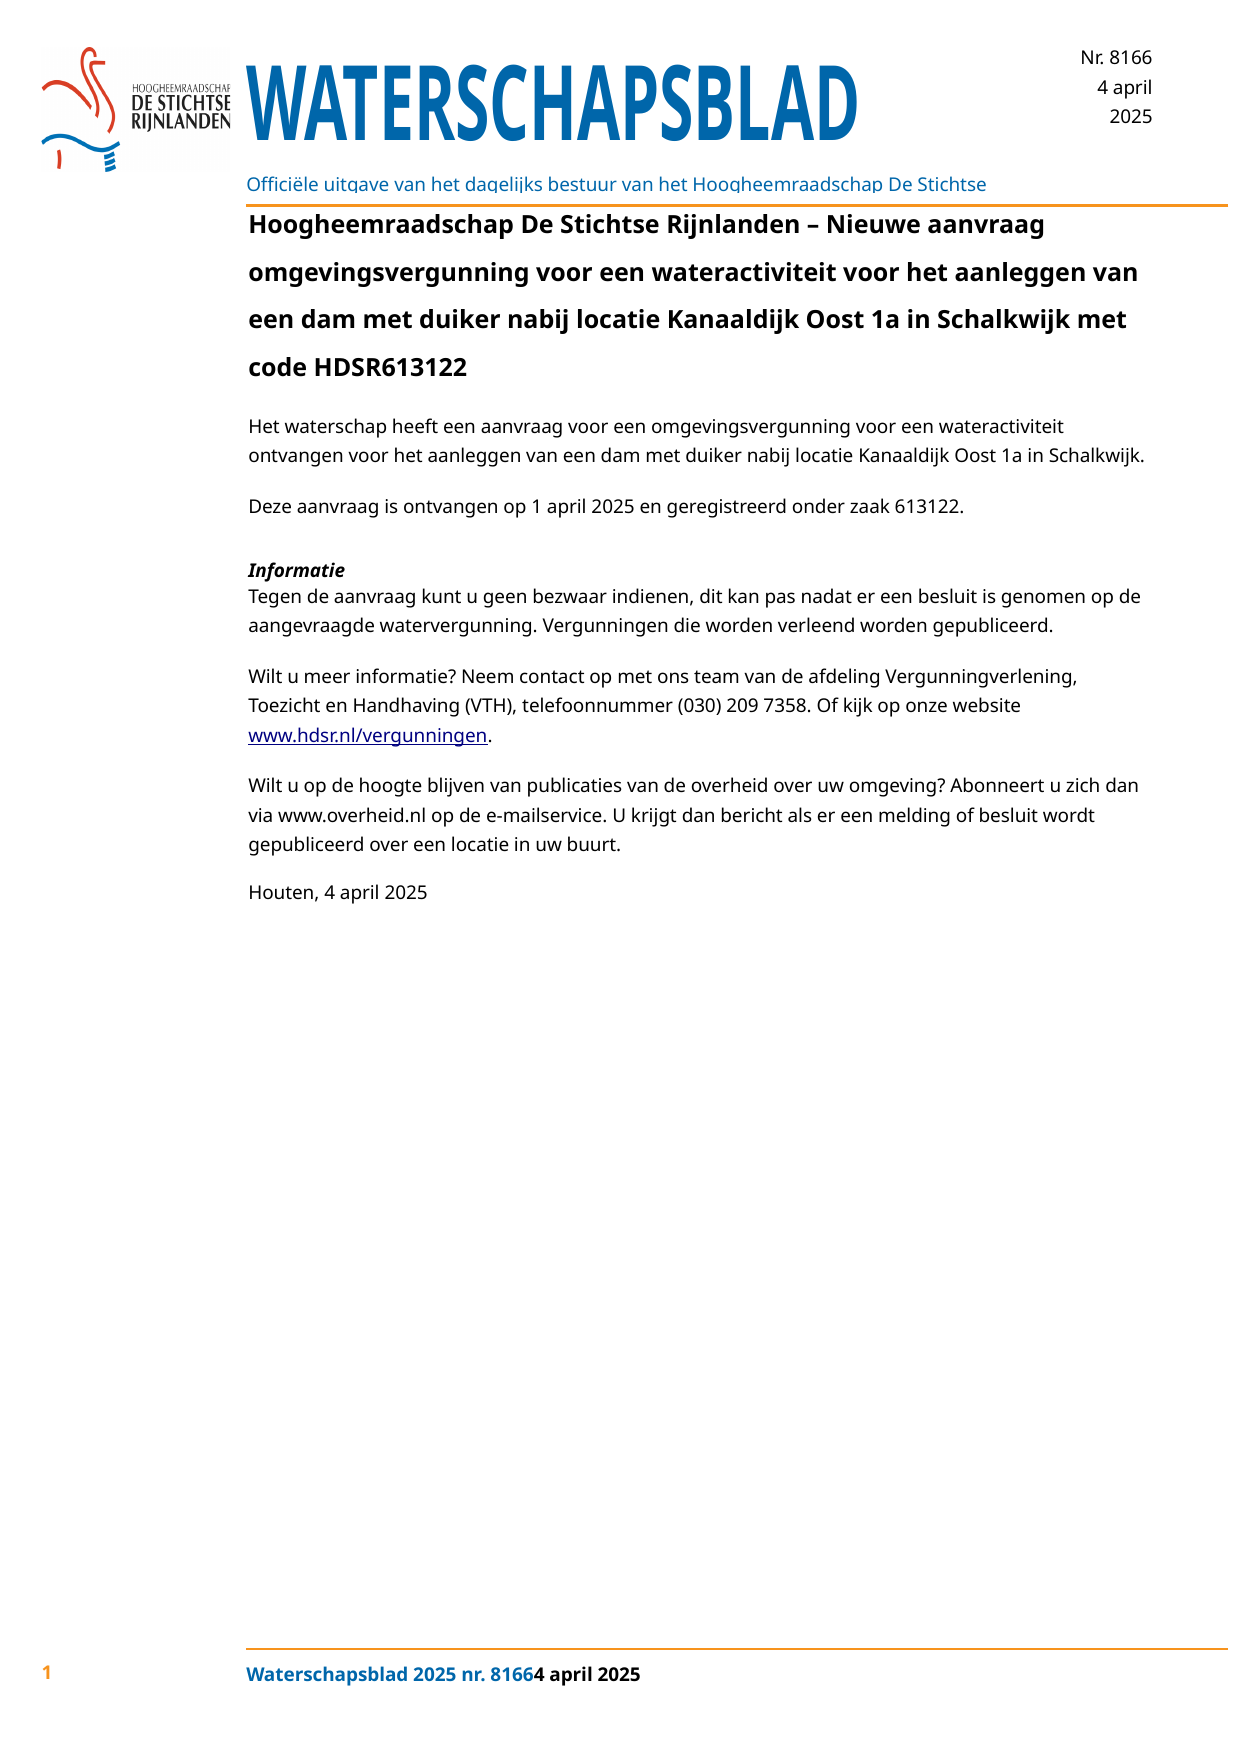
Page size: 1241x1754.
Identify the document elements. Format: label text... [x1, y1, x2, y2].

text Wilt u meer informatie? Neem contact op met ons team van de afdeling Vergunningverlening, Toezicht en Handhaving (VTH), telefoonnummer (030) 209 7358. Of kijk op onze website www.hdsr.nl/vergunningen. [248, 663, 1152, 748]
text Hoogheemraadschap De Stichtse Rijnlanden – Nieuwe aanvraag omgevingsvergunning voor een wateractiviteit voor het aanleggen van een dam met duiker nabij locatie Kanaaldijk Oost 1a in Schalkwijk met code HDSR613122 [248, 207, 1152, 384]
text Informatie [248, 557, 1152, 583]
text Houten, 4 april 2025 [248, 879, 1152, 905]
picture [41, 47, 231, 172]
text Het waterschap heeft een aanvraag voor een omgevingsvergunning voor een wateractiviteit ontvangen voor het aanleggen van een dam met duiker nabij locatie Kanaaldijk Oost 1a in Schalkwijk. [248, 413, 1152, 468]
text Tegen de aanvraag kunt u geen bezwaar indienen, dit kan pas nadat er een besluit is genomen op de aangevraagde watervergunning. Vergunningen die worden verleend worden gepubliceerd. [248, 583, 1152, 638]
text Wilt u op de hoogte blijven van publicaties van de overheid over uw omgeving? Abonneert u zich dan via www.overheid.nl op de e-mailservice. U krijgt dan bericht als er een melding of besluit wordt gepubliceerd over een locatie in uw buurt. [248, 772, 1152, 857]
text Deze aanvraag is ontvangen op 1 april 2025 en geregistreerd onder zaak 613122. [248, 493, 1152, 519]
